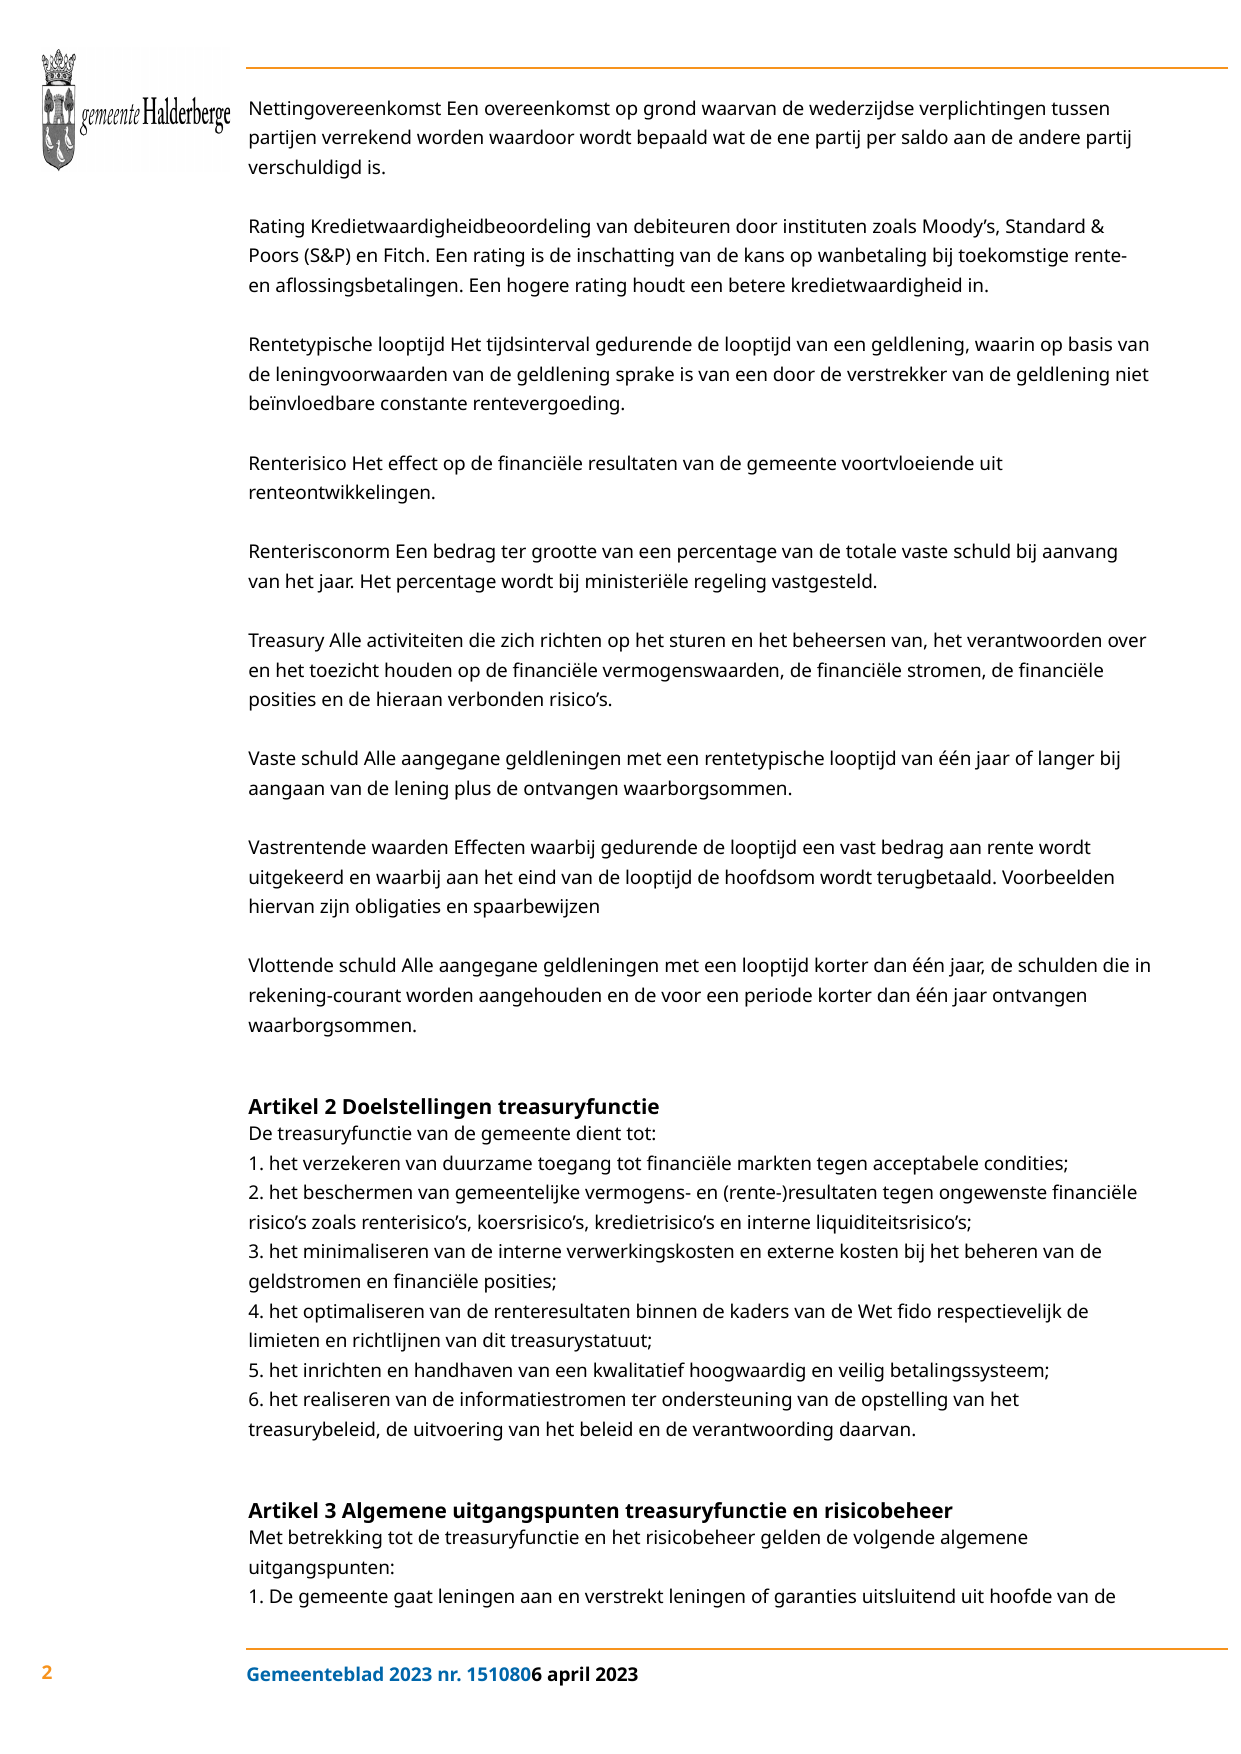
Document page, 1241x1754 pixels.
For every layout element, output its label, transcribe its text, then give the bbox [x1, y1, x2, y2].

text Vaste schuld Alle aangegane geldleningen met een rentetypische looptijd van één jaar of langer bij aangaan van de lening plus de ontvangen waarborgsommen. [248, 746, 1152, 801]
text 1. het verzekeren van duurzame toegang tot financiële markten tegen acceptabele condities; [248, 1150, 1152, 1176]
text 4. het optimaliseren van de renteresultaten binnen de kaders van de Wet fido respectievelijk de limieten en richtlijnen van dit treasurystatuut; [248, 1298, 1152, 1353]
text Rating Kredietwaardigheidbeoordeling van debiteuren door instituten zoals Moody’s, Standard & Poors (S&P) en Fitch. Een rating is de inschatting van de kans op wanbetaling bij toekomstige rente- en aflossingsbetalingen. Een hogere rating houdt een betere kredietwaardigheid in. [248, 213, 1152, 298]
text Artikel 2 Doelstellingen treasuryfunctie [248, 1092, 1152, 1120]
text Renterisconorm Een bedrag ter grootte van een percentage van de totale vaste schuld bij aanvang van het jaar. Het percentage wordt bij ministeriële regeling vastgesteld. [248, 538, 1152, 594]
text Artikel 3 Algemene uitgangspunten treasuryfunctie en risicobeheer [248, 1496, 1152, 1524]
text Vastrentende waarden Effecten waarbij gedurende de looptijd een vast bedrag aan rente wordt uitgekeerd en waarbij aan het eind van de looptijd de hoofdsom wordt terugbetaald. Voorbeelden hiervan zijn obligaties en spaarbewijzen [248, 834, 1152, 919]
picture [41, 47, 231, 172]
text 1. De gemeente gaat leningen aan en verstrekt leningen of garanties uitsluitend uit hoofde van de [248, 1584, 1152, 1609]
text 6. het realiseren van de informatiestromen ter ondersteuning van de opstelling van het treasurybeleid, de uitvoering van het beleid en de verantwoording daarvan. [248, 1387, 1152, 1442]
text Renterisico Het effect op de financiële resultaten van de gemeente voortvloeiende uit renteontwikkelingen. [248, 450, 1152, 505]
text 3. het minimaliseren van de interne verwerkingskosten en externe kosten bij het beheren van de geldstromen en financiële posities; [248, 1239, 1152, 1294]
text 5. het inrichten en handhaven van een kwalitatief hoogwaardig en veilig betalingssysteem; [248, 1357, 1152, 1383]
text Met betrekking tot de treasuryfunctie en het risicobeheer gelden de volgende algemene uitgangspunten: [248, 1524, 1152, 1580]
text De treasuryfunctie van de gemeente dient tot: [248, 1120, 1152, 1146]
text Rentetypische looptijd Het tijdsinterval gedurende de looptijd van een geldlening, waarin op basis van de leningvoorwaarden van de geldlening sprake is van een door de verstrekker van de geldlening niet beïnvloedbare constante rentevergoeding. [248, 331, 1152, 416]
text Treasury Alle activiteiten die zich richten op het sturen en het beheersen van, het verantwoorden over en het toezicht houden op de financiële vermogenswaarden, de financiële stromen, de financiële posities en de hieraan verbonden risico’s. [248, 627, 1152, 712]
text 2. het beschermen van gemeentelijke vermogens- en (rente-)resultaten tegen ongewenste financiële risico’s zoals renterisico’s, koersrisico’s, kredietrisico’s en interne liquiditeitsrisico’s; [248, 1179, 1152, 1235]
text Vlottende schuld Alle aangegane geldleningen met een looptijd korter dan één jaar, de schulden die in rekening-courant worden aangehouden en de voor een periode korter dan één jaar ontvangen waarborgsommen. [248, 953, 1152, 1038]
text Nettingovereenkomst Een overeenkomst op grond waarvan de wederzijdse verplichtingen tussen partijen verrekend worden waardoor wordt bepaald wat de ene partij per saldo aan de andere partij verschuldigd is. [248, 95, 1152, 180]
